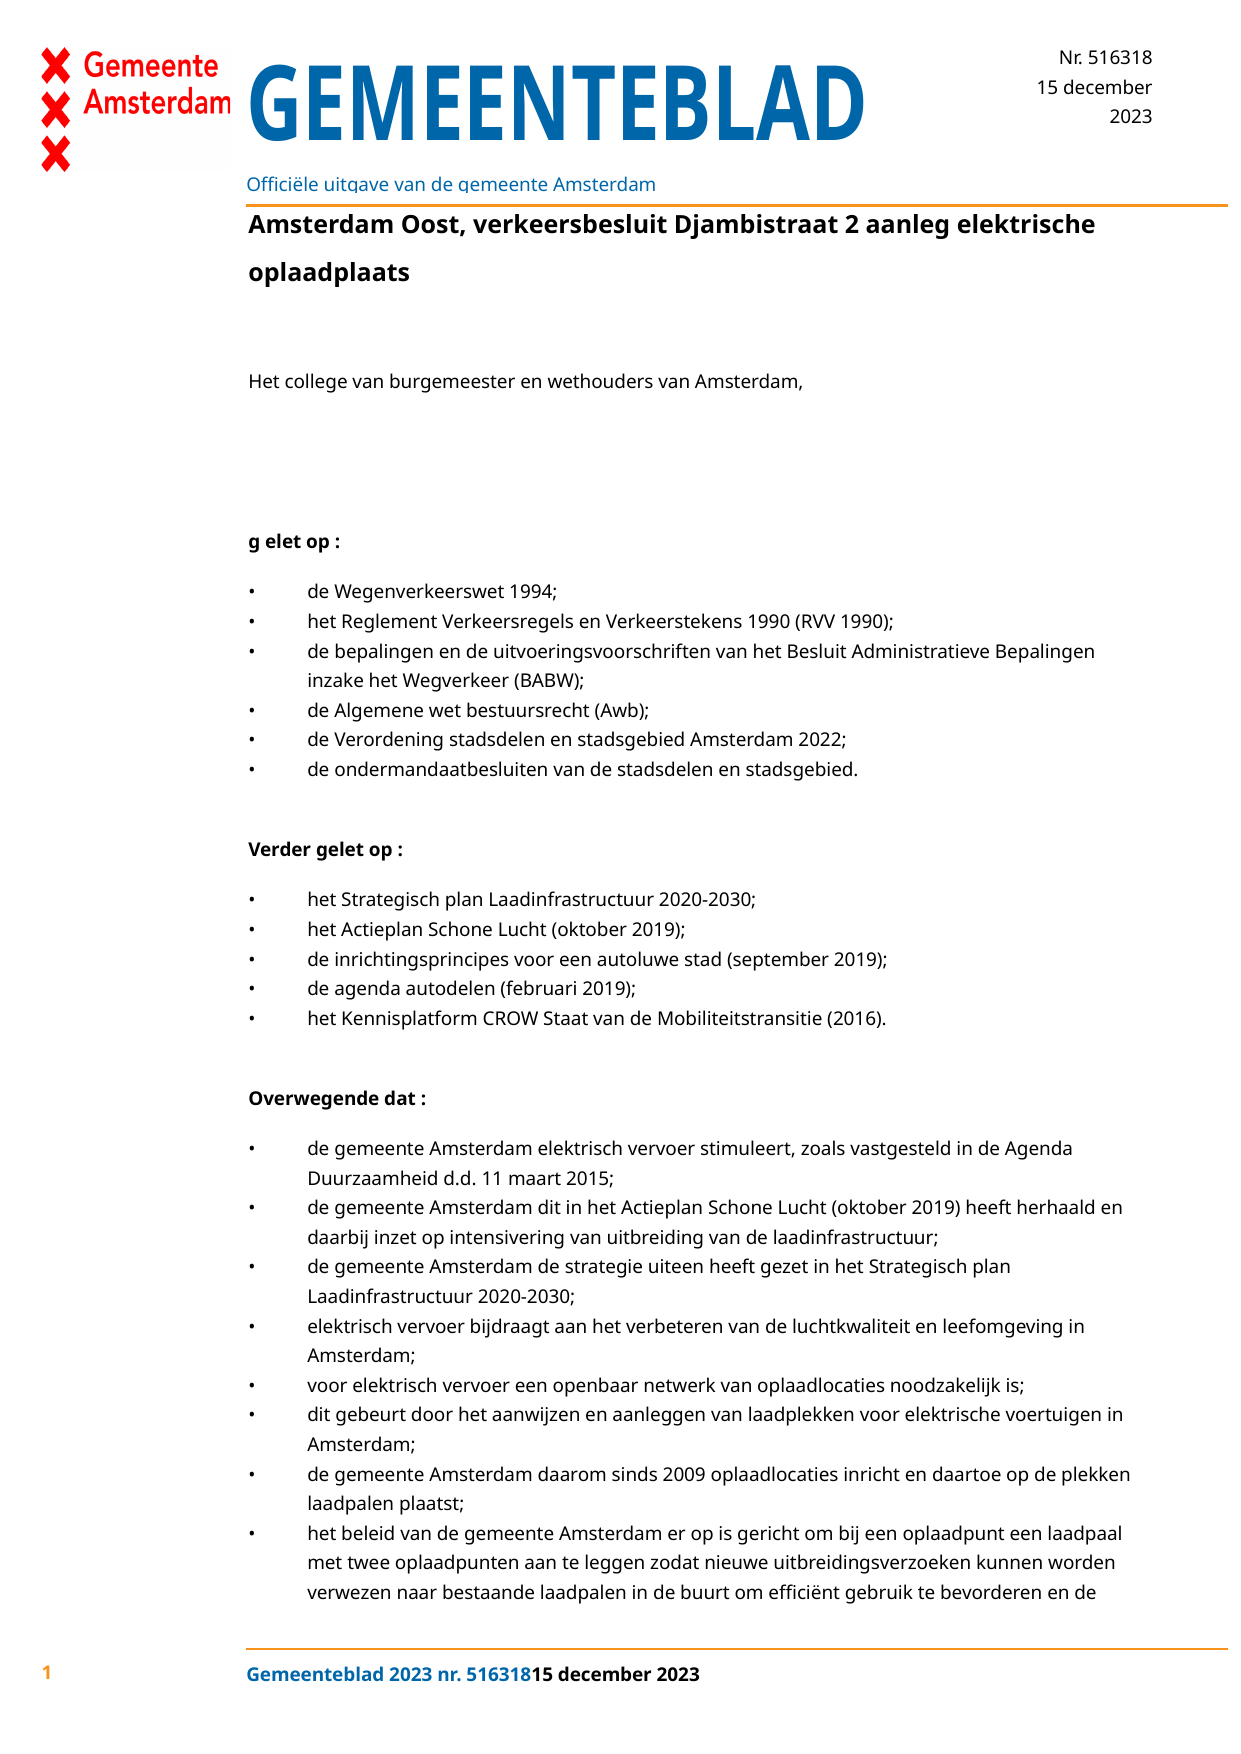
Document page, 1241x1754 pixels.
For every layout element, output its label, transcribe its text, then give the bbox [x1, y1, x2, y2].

text Het college van burgemeester en wethouders van Amsterdam, [248, 368, 1152, 394]
text Amsterdam Oost, verkeersbesluit Djambistraat 2 aanleg elektrische oplaadplaats [248, 207, 1152, 288]
list de Verordening stadsdelen en stadsgebied Amsterdam 2022; [248, 727, 1152, 752]
list elektrisch vervoer bijdraagt aan het verbeteren van de luchtkwaliteit en leefomgeving in Amsterdam; [248, 1313, 1152, 1368]
list het Kennisplatform CROW Staat van de Mobiliteitstransitie (2016). [248, 1005, 1152, 1031]
list dit gebeurt door het aanwijzen en aanleggen van laadplekken voor elektrische voertuigen in Amsterdam; [248, 1402, 1152, 1457]
list het Actieplan Schone Lucht (oktober 2019); [248, 916, 1152, 942]
list de agenda autodelen (februari 2019); [248, 975, 1152, 1001]
text Verder gelet op : [248, 836, 1152, 862]
list de Wegenverkeerswet 1994; [248, 579, 1152, 604]
list de gemeente Amsterdam elektrisch vervoer stimuleert, zoals vastgesteld in de Agenda Duurzaamheid d.d. 11 maart 2015; [248, 1135, 1152, 1191]
list het Reglement Verkeersregels en Verkeerstekens 1990 (RVV 1990); [248, 608, 1152, 634]
list de Algemene wet bestuursrecht (Awb); [248, 697, 1152, 723]
list de gemeente Amsterdam de strategie uiteen heeft gezet in het Strategisch plan Laadinfrastructuur 2020-2030; [248, 1254, 1152, 1309]
text g elet op : [248, 528, 1152, 554]
list het beleid van de gemeente Amsterdam er op is gericht om bij een oplaadpunt een laadpaal met twee oplaadpunten aan te leggen zodat nieuwe uitbreidingsverzoeken kunnen worden verwezen naar bestaande laadpalen in de buurt om efficiënt gebruik te bevorderen en de [248, 1520, 1152, 1605]
text Overwegende dat : [248, 1085, 1152, 1111]
list het Strategisch plan Laadinfrastructuur 2020-2030; [248, 887, 1152, 912]
list de inrichtingsprincipes voor een autoluwe stad (september 2019); [248, 946, 1152, 971]
list de ondermandaatbesluiten van de stadsdelen en stadsgebied. [248, 756, 1152, 782]
picture [41, 47, 231, 172]
list de gemeente Amsterdam dit in het Actieplan Schone Lucht (oktober 2019) heeft herhaald en daarbij inzet op intensivering van uitbreiding van de laadinfrastructuur; [248, 1194, 1152, 1250]
list voor elektrisch vervoer een openbaar netwerk van oplaadlocaties noodzakelijk is; [248, 1372, 1152, 1398]
list de gemeente Amsterdam daarom sinds 2009 oplaadlocaties inricht en daartoe op de plekken laadpalen plaatst; [248, 1461, 1152, 1516]
list de bepalingen en de uitvoeringsvoorschriften van het Besluit Administratieve Bepalingen inzake het Wegverkeer (BABW); [248, 638, 1152, 693]
